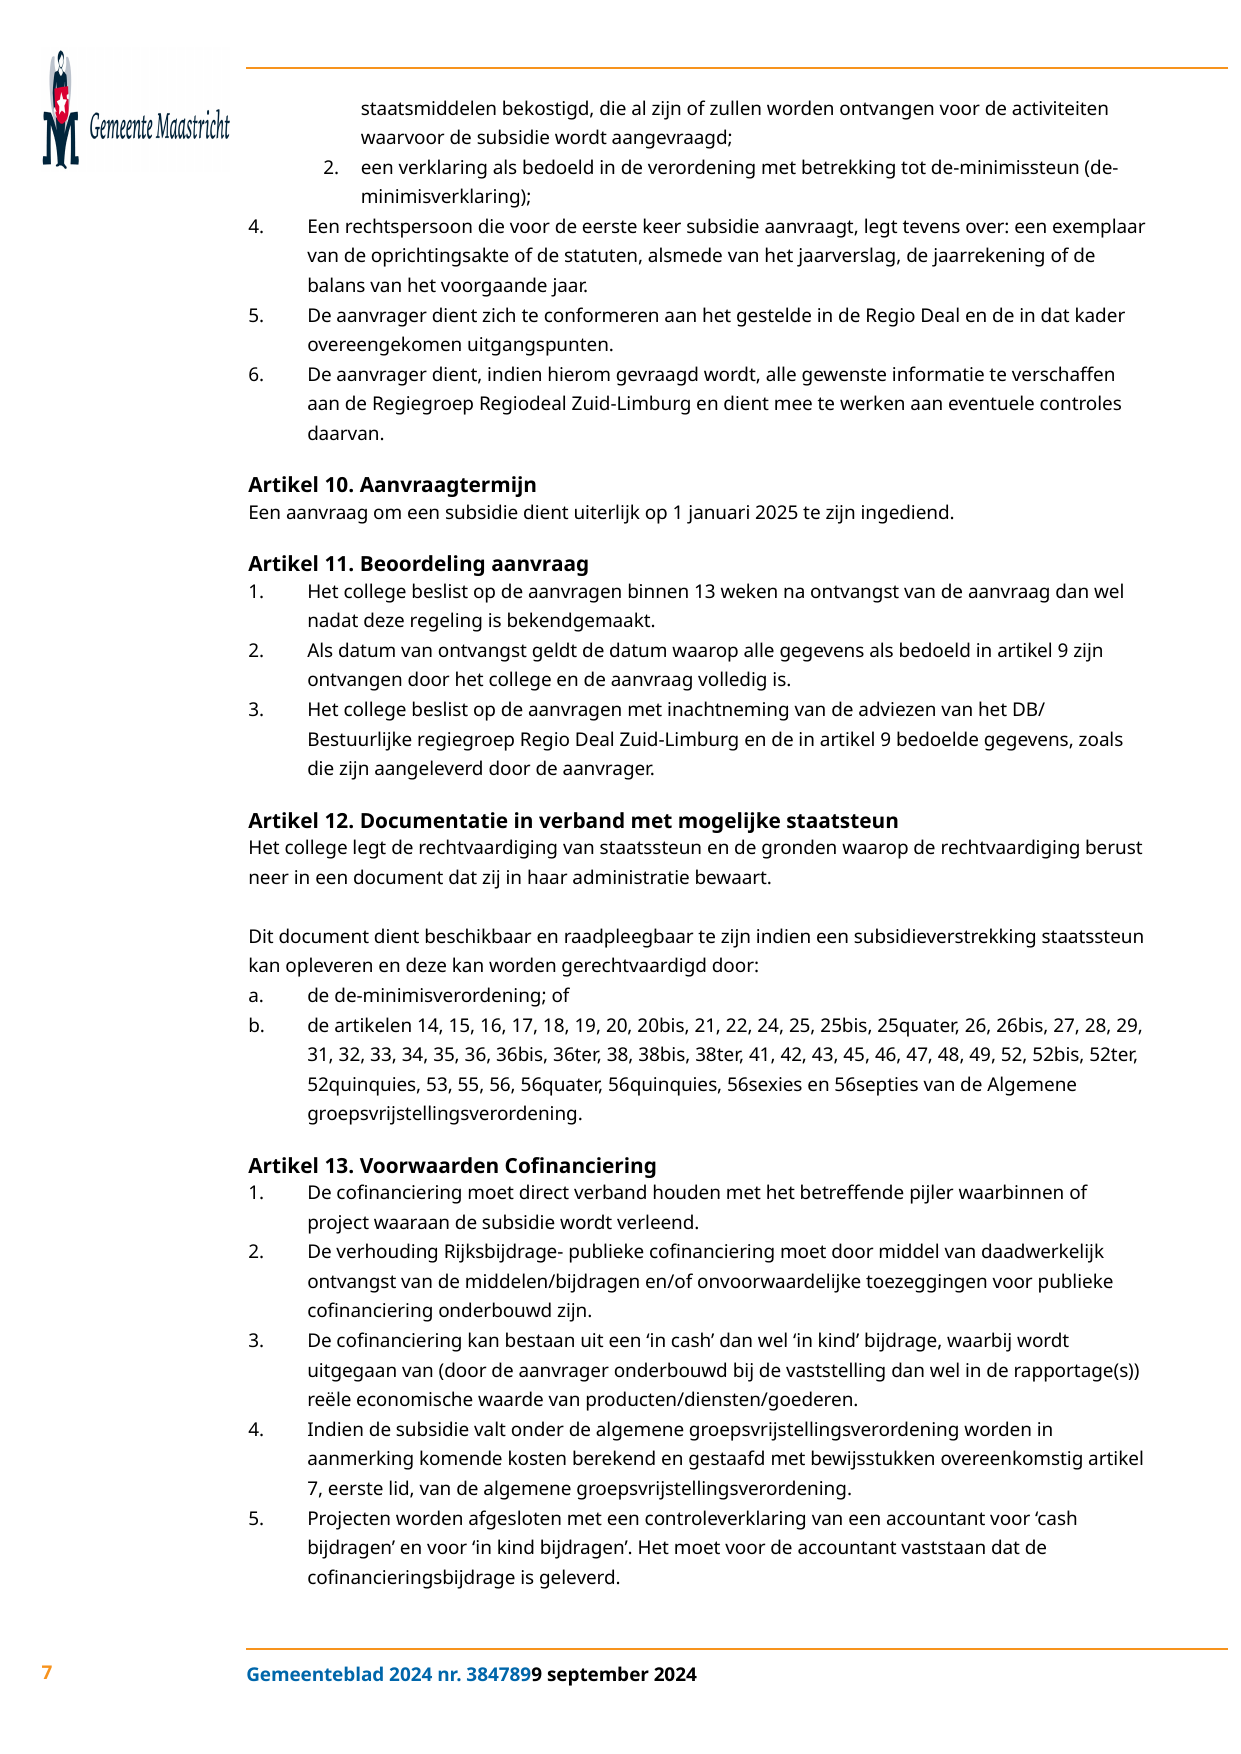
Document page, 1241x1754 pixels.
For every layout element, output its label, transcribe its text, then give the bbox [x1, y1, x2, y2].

list De cofinanciering kan bestaan uit een ‘in cash’ dan wel ‘in kind’ bijdrage, waarbij wordt uitgegaan van (door de aanvrager onderbouwd bij de vaststelling dan wel in de rapportage(s)) reële economische waarde van producten/diensten/goederen. [248, 1327, 1152, 1412]
list Het college beslist op de aanvragen binnen 13 weken na ontvangst van de aanvraag dan wel nadat deze regeling is bekendgemaakt. [248, 578, 1152, 633]
list De aanvrager dient, indien hierom gevraagd wordt, alle gewenste informatie te verschaffen aan de Regiegroep Regiodeal Zuid-Limburg en dient mee te werken aan eventuele controles daarvan. [248, 361, 1152, 446]
list De cofinanciering moet direct verband houden met het betreffende pijler waarbinnen of project waaraan de subsidie wordt verleend. [248, 1179, 1152, 1235]
list de de-minimisverordening; of [248, 982, 1152, 1008]
list Het college beslist op de aanvragen met inachtneming van de adviezen van het DB/ Bestuurlijke regiegroep Regio Deal Zuid-Limburg en de in artikel 9 bedoelde gegevens, zoals die zijn aangeleverd door de aanvrager. [248, 696, 1152, 781]
list De verhouding Rijksbijdrage- publieke cofinanciering moet door middel van daadwerkelijk ontvangst van de middelen/bijdragen en/of onvoorwaardelijke toezeggingen voor publieke cofinanciering onderbouwd zijn. [248, 1238, 1152, 1323]
text Dit document dient beschikbaar en raadpleegbaar te zijn indien een subsidieverstrekking staatssteun kan opleveren en deze kan worden gerechtvaardigd door: [248, 923, 1152, 978]
text Artikel 10. Aanvraagtermijn [248, 471, 1152, 499]
list een verklaring als bedoeld in de verordening met betrekking tot de-minimissteun (de-minimisverklaring); [323, 154, 1152, 209]
text Artikel 13. Voorwaarden Cofinanciering [248, 1151, 1152, 1179]
text Artikel 12. Documentatie in verband met mogelijke staatsteun [248, 806, 1152, 834]
list de artikelen 14, 15, 16, 17, 18, 19, 20, 20bis, 21, 22, 24, 25, 25bis, 25quater, 26, 26bis, 27, 28, 29, 31, 32, 33, 34, 35, 36, 36bis, 36ter, 38, 38bis, 38ter, 41, 42, 43, 45, 46, 47, 48, 49, 52, 52bis, 52ter, 52quinquies, 53, 55, 56, 56quater, 56quinquies, 56sexies en 56septies van de Algemene groepsvrijstellingsverordening. [248, 1012, 1152, 1126]
list Projecten worden afgesloten met een controleverklaring van een accountant voor ‘cash bijdragen’ en voor ‘in kind bijdragen’. Het moet voor de accountant vaststaan dat de cofinancieringsbijdrage is geleverd. [248, 1505, 1152, 1590]
text Het college legt de rechtvaardiging van staatssteun en de gronden waarop de rechtvaardiging berust neer in een document dat zij in haar administratie bewaart. [248, 834, 1152, 889]
list Een rechtspersoon die voor de eerste keer subsidie aanvraagt, legt tevens over: een exemplaar van de oprichtingsakte of de statuten, alsmede van het jaarverslag, de jaarrekening of de balans van het voorgaande jaar. [248, 213, 1152, 298]
list Indien de subsidie valt onder de algemene groepsvrijstellingsverordening worden in aanmerking komende kosten berekend en gestaafd met bewijsstukken overeenkomstig artikel 7, eerste lid, van de algemene groepsvrijstellingsverordening. [248, 1416, 1152, 1501]
list De aanvrager dient zich te conformeren aan het gestelde in de Regio Deal en de in dat kader overeengekomen uitgangspunten. [248, 302, 1152, 357]
list Als datum van ontvangst geldt de datum waarop alle gegevens als bedoeld in artikel 9 zijn ontvangen door het college en de aanvraag volledig is. [248, 637, 1152, 692]
text Artikel 11. Beoordeling aanvraag [248, 549, 1152, 578]
text Een aanvraag om een subsidie dient uiterlijk op 1 januari 2025 te zijn ingediend. [248, 499, 1152, 525]
picture [41, 47, 231, 172]
list staatsmiddelen bekostigd, die al zijn of zullen worden ontvangen voor de activiteiten waarvoor de subsidie wordt aangevraagd; [323, 95, 1152, 150]
